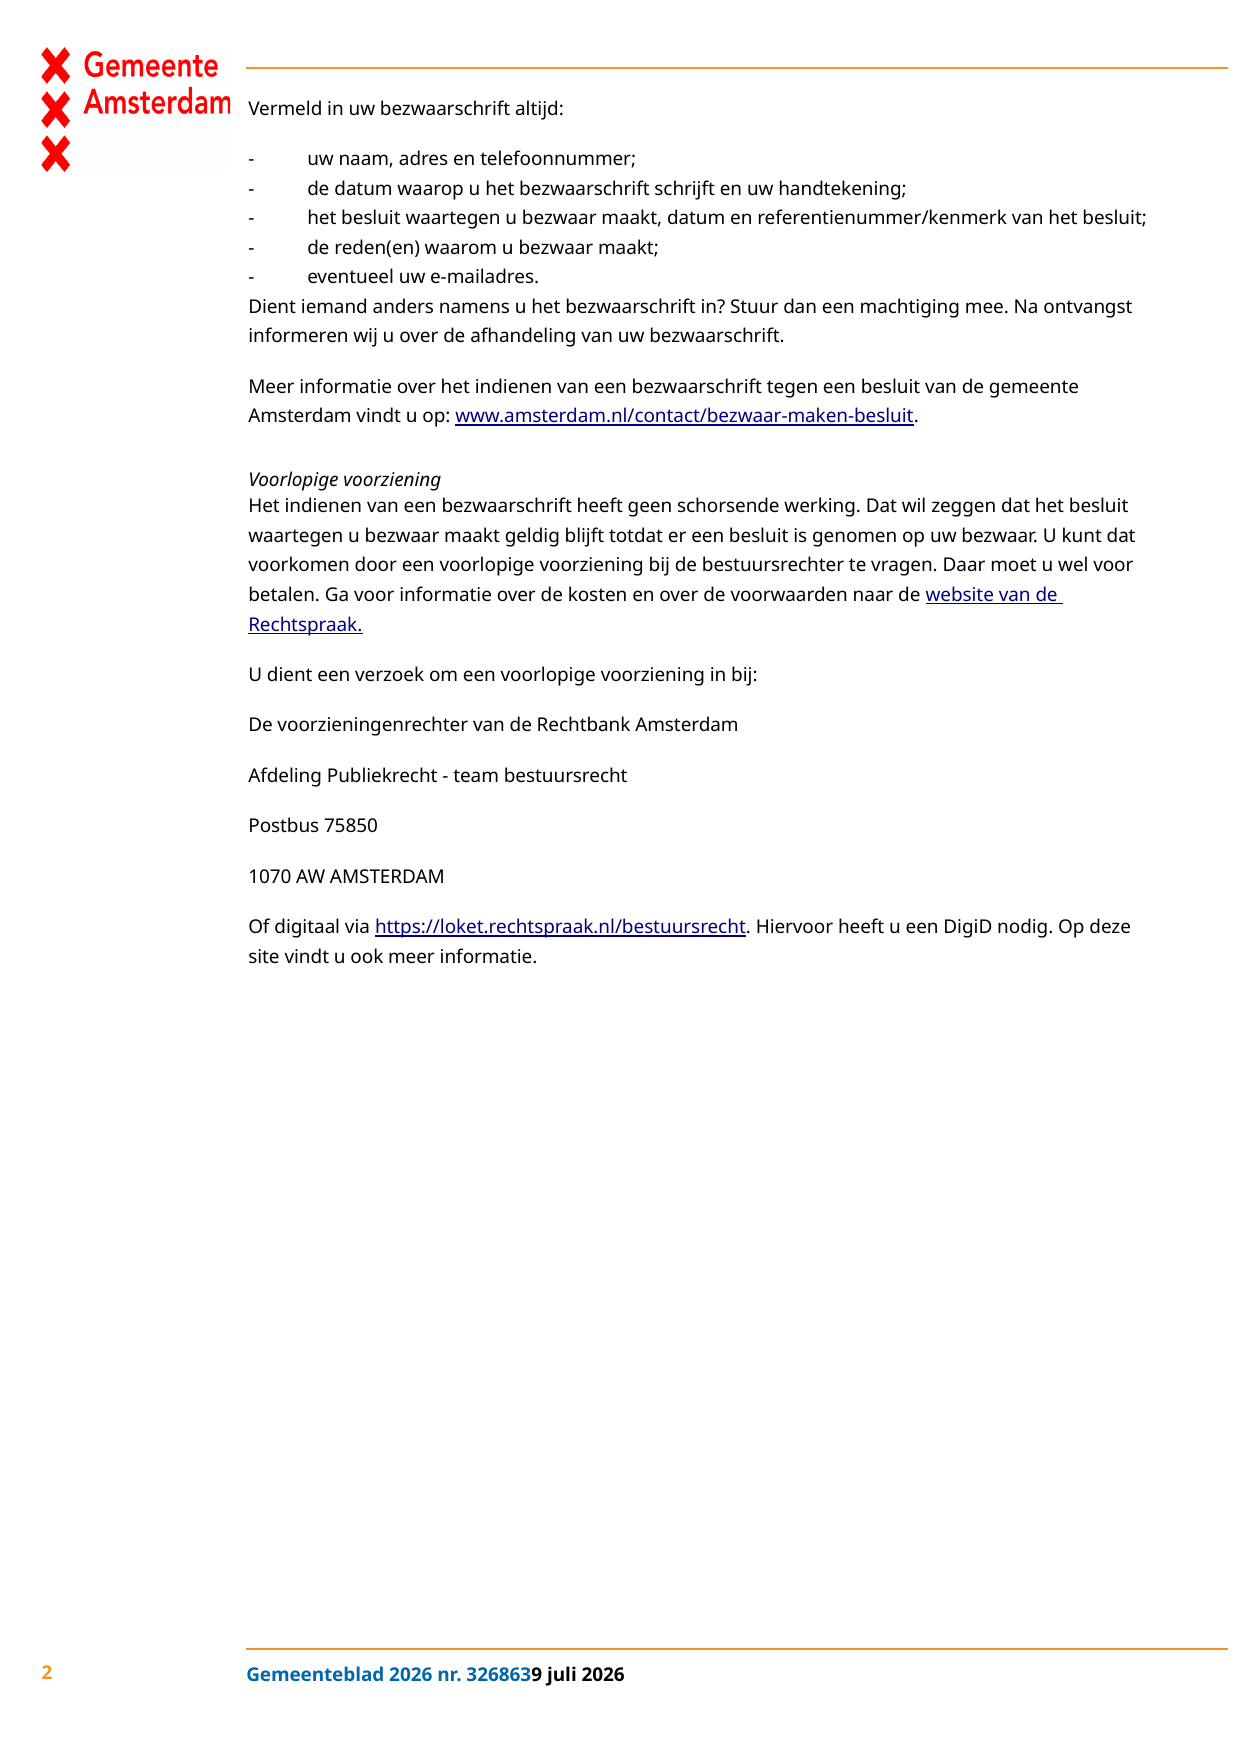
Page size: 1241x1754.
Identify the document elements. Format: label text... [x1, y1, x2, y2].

text Of digitaal via https://loket.rechtspraak.nl/bestuursrecht. Hiervoor heeft u een DigiD nodig. Op deze site vindt u ook meer informatie. [248, 913, 1152, 968]
list de reden(en) waarom u bezwaar maakt; [248, 234, 1152, 260]
text Meer informatie over het indienen van een bezwaarschrift tegen een besluit van de gemeente Amsterdam vindt u op: www.amsterdam.nl/contact/bezwaar-maken-besluit. [248, 373, 1152, 428]
text Postbus 75850 [248, 812, 1152, 838]
text 1070 AW AMSTERDAM [248, 863, 1152, 888]
text U dient een verzoek om een voorlopige voorziening in bij: [248, 661, 1152, 687]
text Dient iemand anders namens u het bezwaarschrift in? Stuur dan een machtiging mee. Na ontvangst informeren wij u over de afhandeling van uw bezwaarschrift. [248, 293, 1152, 348]
text Vermeld in uw bezwaarschrift altijd: [248, 95, 1152, 121]
text De voorzieningenrechter van de Rechtbank Amsterdam [248, 712, 1152, 737]
list de datum waarop u het bezwaarschrift schrijft en uw handtekening; [248, 175, 1152, 201]
text Het indienen van een bezwaarschrift heeft geen schorsende werking. Dat wil zeggen dat het besluit waartegen u bezwaar maakt geldig blijft totdat er een besluit is genomen op uw bezwaar. U kunt dat voorkomen door een voorlopige voorziening bij de bestuursrechter te vragen. Daar moet u wel voor betalen. Ga voor informatie over de kosten en over de voorwaarden naar de website van de Rechtspraak. [248, 492, 1152, 636]
picture [41, 47, 231, 172]
list uw naam, adres en telefoonnummer; [248, 145, 1152, 171]
text Voorlopige voorziening [248, 467, 1152, 492]
list eventueel uw e-mailadres. [248, 263, 1152, 289]
text Afdeling Publiekrecht - team bestuursrecht [248, 762, 1152, 788]
list het besluit waartegen u bezwaar maakt, datum en referentienummer/kenmerk van het besluit; [248, 204, 1152, 230]
